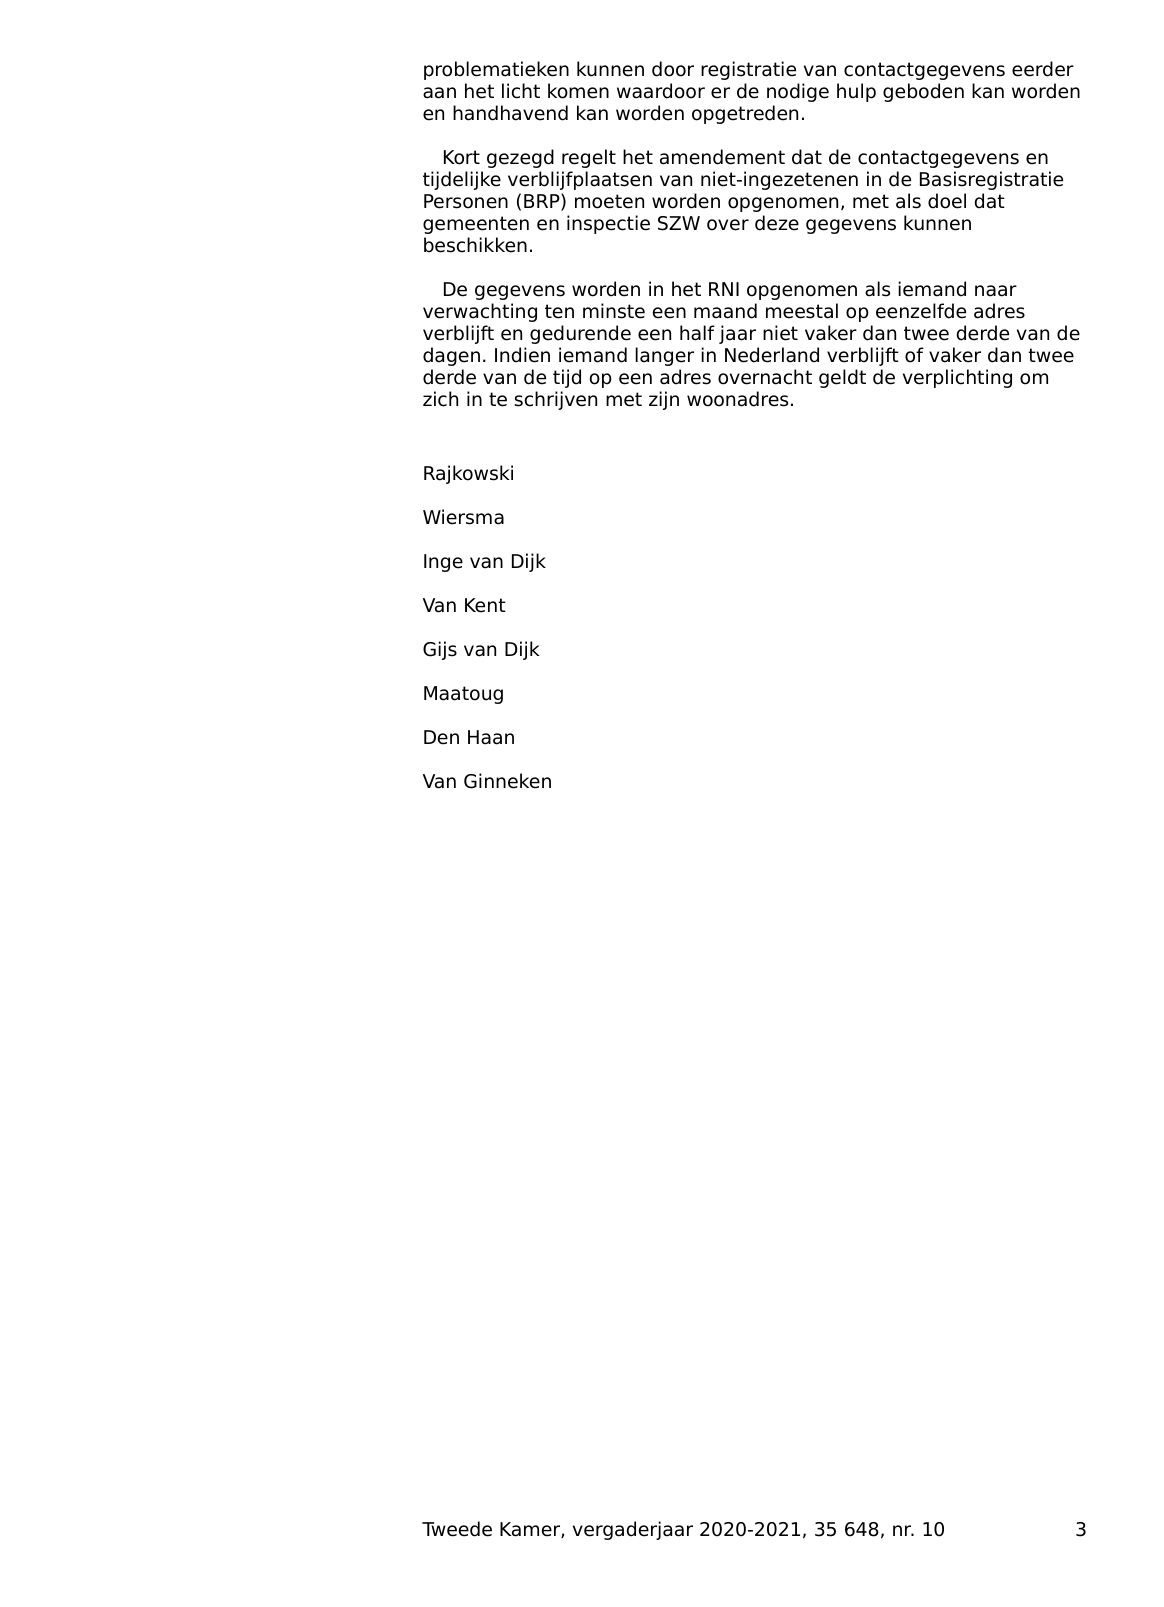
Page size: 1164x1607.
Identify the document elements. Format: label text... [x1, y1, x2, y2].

text De gegevens worden in het RNI opgenomen als iemand naar verwachting ten minste een maand meestal op eenzelfde adres verblijft en gedurende een half jaar niet vaker dan twee derde van de dagen. Indien iemand langer in Nederland verblijft of vaker dan twee derde van de tijd op een adres overnacht geldt de verplichting om zich in te schrijven met zijn woonadres. [422, 279, 1087, 411]
text Rajkowski Wiersma Inge van Dijk Van Kent Gijs van Dijk Maatoug Den Haan Van Ginneken [422, 441, 1087, 793]
text Kort gezegd regelt het amendement dat de contactgegevens en tijdelijke verblijfplaatsen van niet-ingezetenen in de Basisregistratie Personen (BRP) moeten worden opgenomen, met als doel dat gemeenten en inspectie SZW over deze gegevens kunnen beschikken. [422, 147, 1087, 257]
text problematieken kunnen door registratie van contactgegevens eerder aan het licht komen waardoor er de nodige hulp geboden kan worden en handhavend kan worden opgetreden. [422, 59, 1087, 125]
